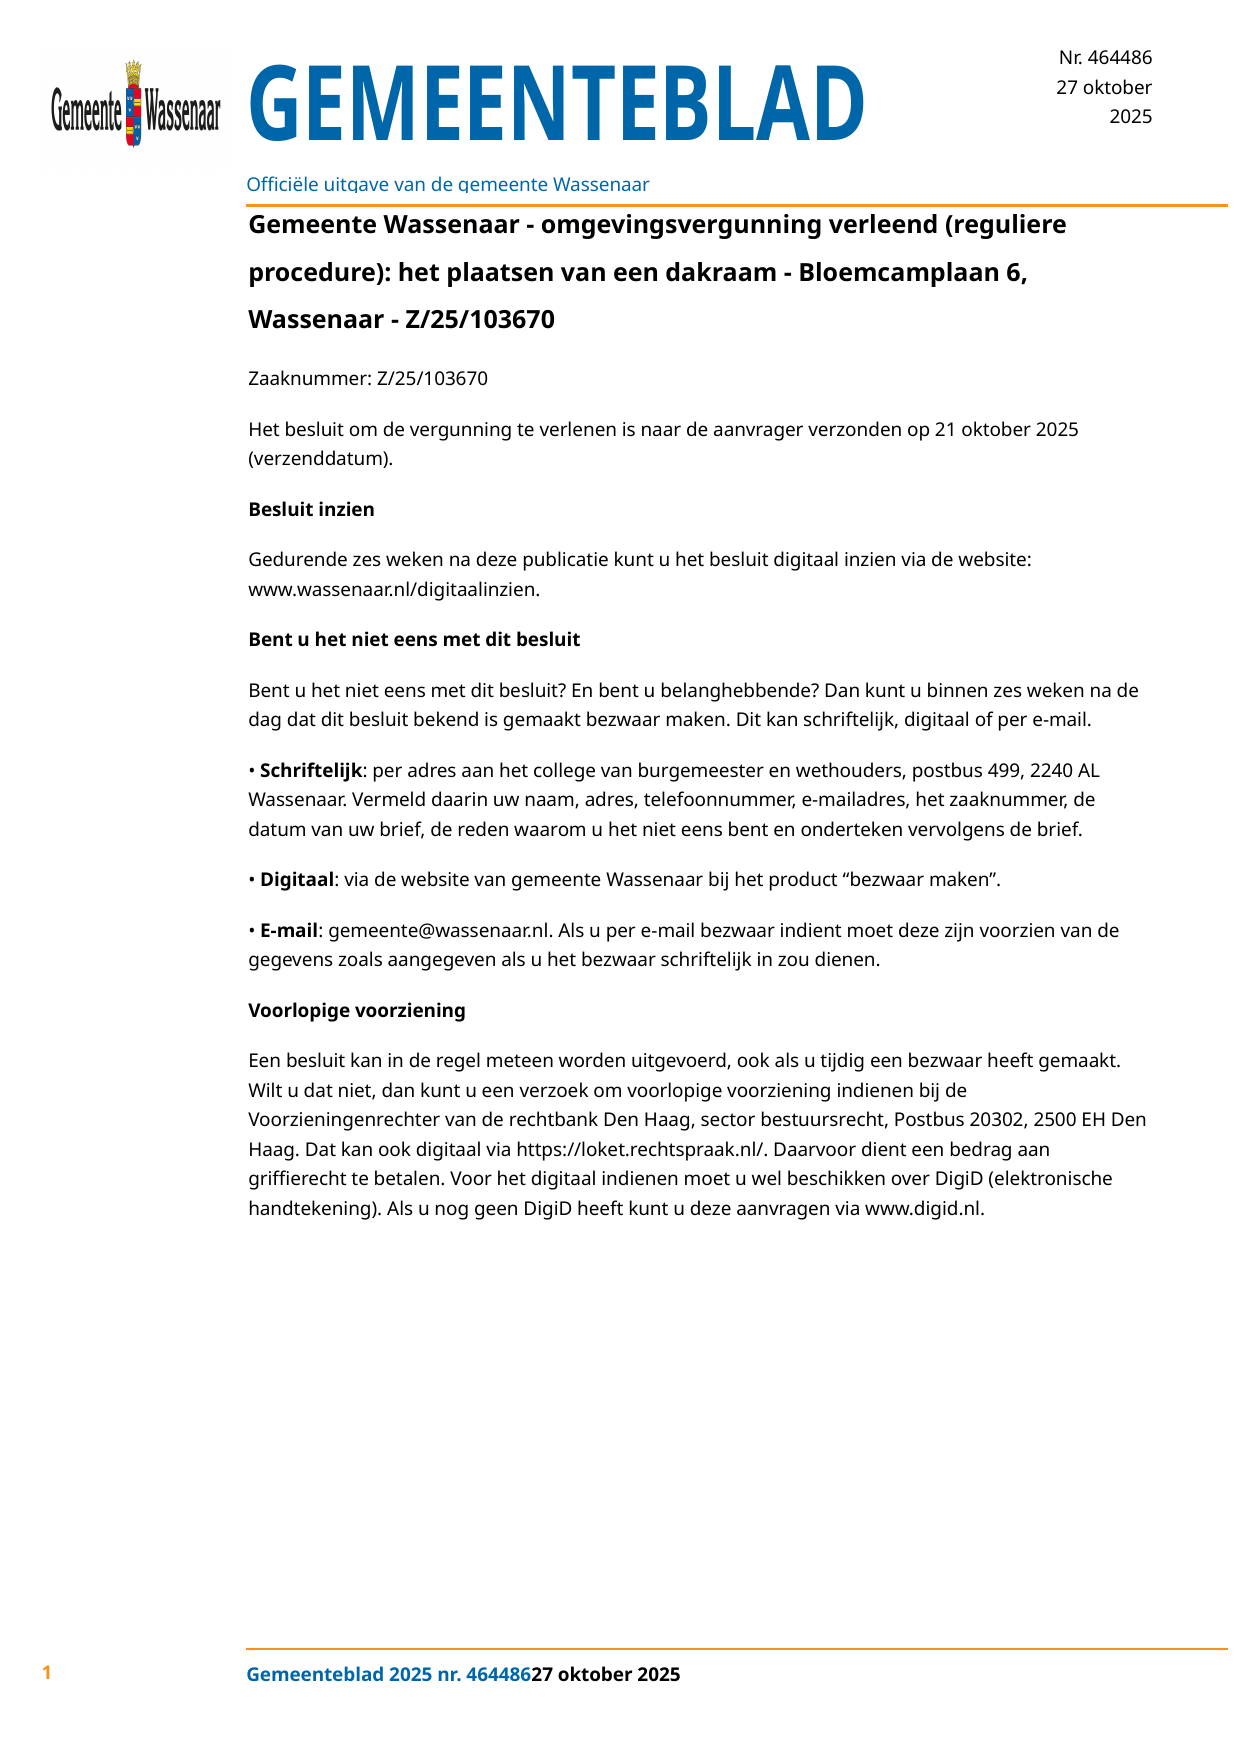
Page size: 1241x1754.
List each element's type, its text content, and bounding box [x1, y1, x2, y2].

text Bent u het niet eens met dit besluit [248, 626, 1152, 652]
text Gedurende zes weken na deze publicatie kunt u het besluit digitaal inzien via de website: www.wassenaar.nl/digitaalinzien. [248, 546, 1152, 602]
text Gemeente Wassenaar - omgevingsvergunning verleend (reguliere procedure): het plaatsen van een dakraam - Bloemcamplaan 6, Wassenaar - Z/25/103670 [248, 207, 1152, 336]
text Besluit inzien [248, 496, 1152, 522]
text Voorlopige voorziening [248, 997, 1152, 1022]
text Zaaknummer: Z/25/103670 [248, 366, 1152, 391]
picture [41, 47, 231, 172]
text Een besluit kan in de regel meteen worden uitgevoerd, ook als u tijdig een bezwaar heeft gemaakt. Wilt u dat niet, dan kunt u een verzoek om voorlopige voorziening indienen bij de Voorzieningenrechter van de rechtbank Den Haag, sector bestuursrecht, Postbus 20302, 2500 EH Den Haag. Dat kan ook digitaal via https://loket.rechtspraak.nl/. Daarvoor dient een bedrag aan griffierecht te betalen. Voor het digitaal indienen moet u wel beschikken over DigiD (elektronische handtekening). Als u nog geen DigiD heeft kunt u deze aanvragen via www.digid.nl. [248, 1047, 1152, 1221]
text Het besluit om de vergunning te verlenen is naar de aanvrager verzonden op 21 oktober 2025 (verzenddatum). [248, 416, 1152, 471]
text • Digitaal: via de website van gemeente Wassenaar bij het product “bezwaar maken”. [248, 866, 1152, 892]
text • Schriftelijk: per adres aan het college van burgemeester en wethouders, postbus 499, 2240 AL Wassenaar. Vermeld daarin uw naam, adres, telefoonnummer, e-mailadres, het zaaknummer, de datum van uw brief, de reden waarom u het niet eens bent en onderteken vervolgens de brief. [248, 757, 1152, 842]
text • E-mail: gemeente@wassenaar.nl. Als u per e-mail bezwaar indient moet deze zijn voorzien van de gegevens zoals aangegeven als u het bezwaar schriftelijk in zou dienen. [248, 917, 1152, 972]
text Bent u het niet eens met dit besluit? En bent u belanghebbende? Dan kunt u binnen zes weken na de dag dat dit besluit bekend is gemaakt bezwaar maken. Dit kan schriftelijk, digitaal of per e-mail. [248, 677, 1152, 732]
